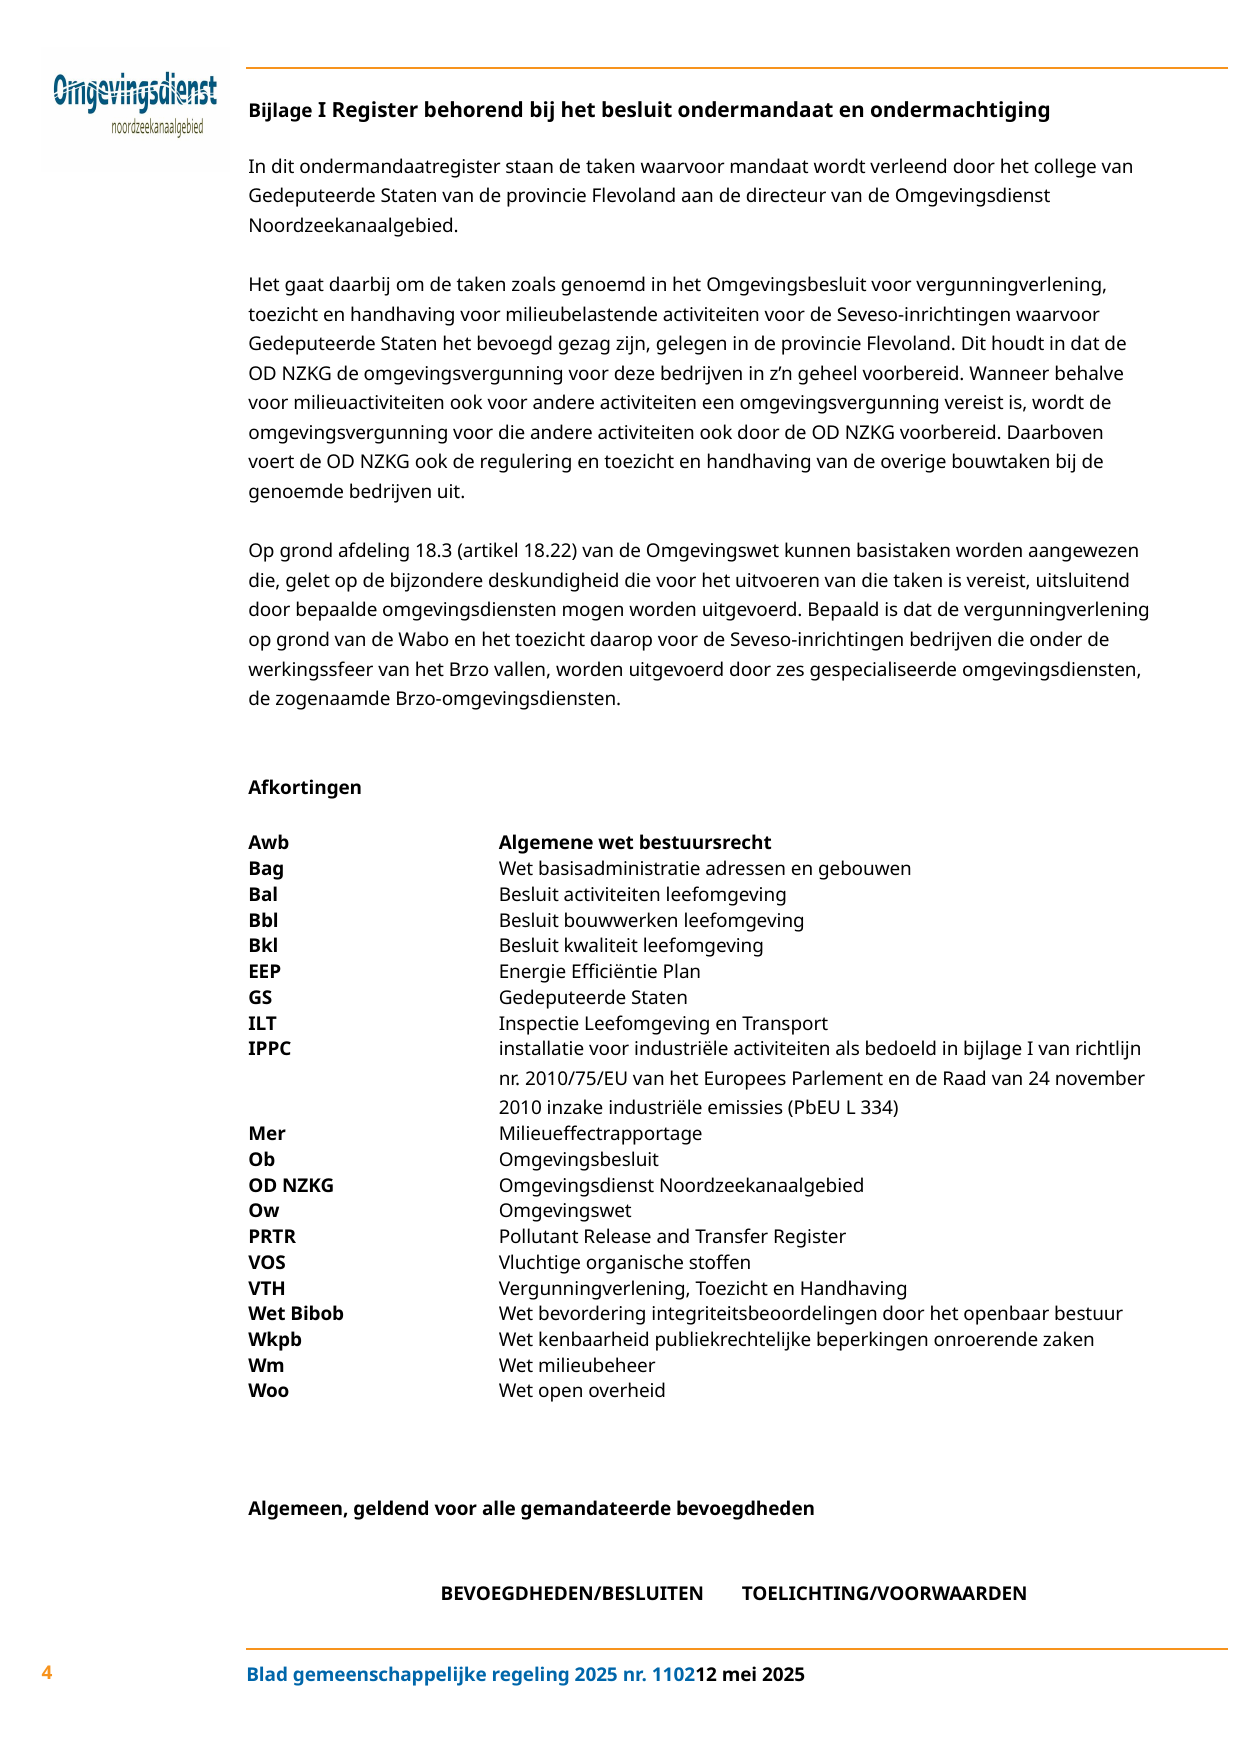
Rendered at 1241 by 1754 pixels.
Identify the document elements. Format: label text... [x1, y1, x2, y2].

table_cell Besluit activiteiten leefomgeving [499, 881, 1152, 907]
table_cell Inspectie Leefomgeving en Transport [499, 1010, 1152, 1035]
table_cell Ob [248, 1146, 498, 1172]
table_cell Wet basisadministratie adressen en gebouwen [499, 855, 1152, 881]
table_cell Awb [248, 830, 498, 855]
table_cell VTH [248, 1275, 498, 1300]
table_cell Wet bevordering integriteitsbeoordelingen door het openbaar bestuur [499, 1300, 1152, 1326]
table_header Afkortingen [248, 774, 1152, 829]
table_cell Wet open overheid [499, 1378, 1152, 1403]
table_cell Bag [248, 855, 498, 881]
table_cell OD NZKG [248, 1172, 498, 1197]
table_cell Wet milieubeheer [499, 1352, 1152, 1378]
table_cell Vergunningverlening, Toezicht en Handhaving [499, 1275, 1152, 1300]
table_cell Bkl [248, 933, 498, 958]
table_cell Bbl [248, 907, 498, 932]
table_cell installatie voor industriële activiteiten als bedoeld in bijlage I van richtlijn nr. 2010/75/EU van het Europees Parlement en de Raad van 24 november 2010 inzake industriële emissies (PbEU L 334) [499, 1035, 1152, 1120]
table_cell IPPC [248, 1035, 498, 1120]
text Het gaat daarbij om de taken zoals genoemd in het Omgevingsbesluit voor vergunningverlening, toezicht en handhaving voor milieubelastende activiteiten voor de Seveso-inrichtingen waarvoor Gedeputeerde Staten het bevoegd gezag zijn, gelegen in de provincie Flevoland. Dit houdt in dat de OD NZKG de omgevingsvergunning voor deze bedrijven in z’n geheel voorbereid. Wanneer behalve voor milieuactiviteiten ook voor andere activiteiten een omgevingsvergunning vereist is, wordt de omgevingsvergunning voor die andere activiteiten ook door de OD NZKG voorbereid. Daarboven voert de OD NZKG ook de regulering en toezicht en handhaving van de overige bouwtaken bij de genoemde bedrijven uit. [248, 271, 1152, 504]
text In dit ondermandaatregister staan de taken waarvoor mandaat wordt verleend door het college van Gedeputeerde Staten van de provincie Flevoland aan de directeur van de Omgevingsdienst Noordzeekanaalgebied. [248, 153, 1152, 238]
table_cell Wet kenbaarheid publiekrechtelijke beperkingen onroerende zaken [499, 1326, 1152, 1352]
table_cell Woo [248, 1378, 498, 1403]
table_cell Wkpb [248, 1326, 498, 1352]
table_cell Omgevingsbesluit [499, 1146, 1152, 1172]
table_cell Ow [248, 1198, 498, 1223]
table_header Algemeen, geldend voor alle gemandateerde bevoegdheden [248, 1495, 1152, 1580]
table_cell TOELICHTING/VOORWAARDEN [742, 1580, 1152, 1606]
picture [41, 47, 231, 172]
table_cell Gedeputeerde Staten [499, 984, 1152, 1010]
table_cell Omgevingswet [499, 1198, 1152, 1223]
table_cell Omgevingsdienst Noordzeekanaalgebied [499, 1172, 1152, 1197]
table_cell Wm [248, 1352, 498, 1378]
table_cell Milieueffectrapportage [499, 1120, 1152, 1146]
table_cell Algemene wet bestuursrecht [499, 830, 1152, 855]
table_cell VOS [248, 1249, 498, 1275]
table_cell Pollutant Release and Transfer Register [499, 1223, 1152, 1249]
table_cell Besluit kwaliteit leefomgeving [499, 933, 1152, 958]
text Op grond afdeling 18.3 (artikel 18.22) van de Omgevingswet kunnen basistaken worden aangewezen die, gelet op de bijzondere deskundigheid die voor het uitvoeren van die taken is vereist, uitsluitend door bepaalde omgevingsdiensten mogen worden uitgevoerd. Bepaald is dat de vergunningverlening op grond van de Wabo en het toezicht daarop voor de Seveso-inrichtingen bedrijven die onder de werkingssfeer van het Brzo vallen, worden uitgevoerd door zes gespecialiseerde omgevingsdiensten, de zogenaamde Brzo-omgevingsdiensten. [248, 537, 1152, 711]
table_cell GS [248, 984, 498, 1010]
table_cell EEP [248, 958, 498, 984]
table_cell Energie Efficiëntie Plan [499, 958, 1152, 984]
table_cell Vluchtige organische stoffen [499, 1249, 1152, 1275]
table_cell Mer [248, 1120, 498, 1146]
table_cell ILT [248, 1010, 498, 1035]
table_cell Bal [248, 881, 498, 907]
table_cell Besluit bouwwerken leefomgeving [499, 907, 1152, 932]
table_cell PRTR [248, 1223, 498, 1249]
table_cell [248, 1580, 440, 1606]
table_cell Wet Bibob [248, 1300, 498, 1326]
text Bijlage I Register behorend bij het besluit ondermandaat en ondermachtiging [248, 95, 1152, 123]
table_cell BEVOEGDHEDEN/BESLUITEN [440, 1580, 742, 1606]
